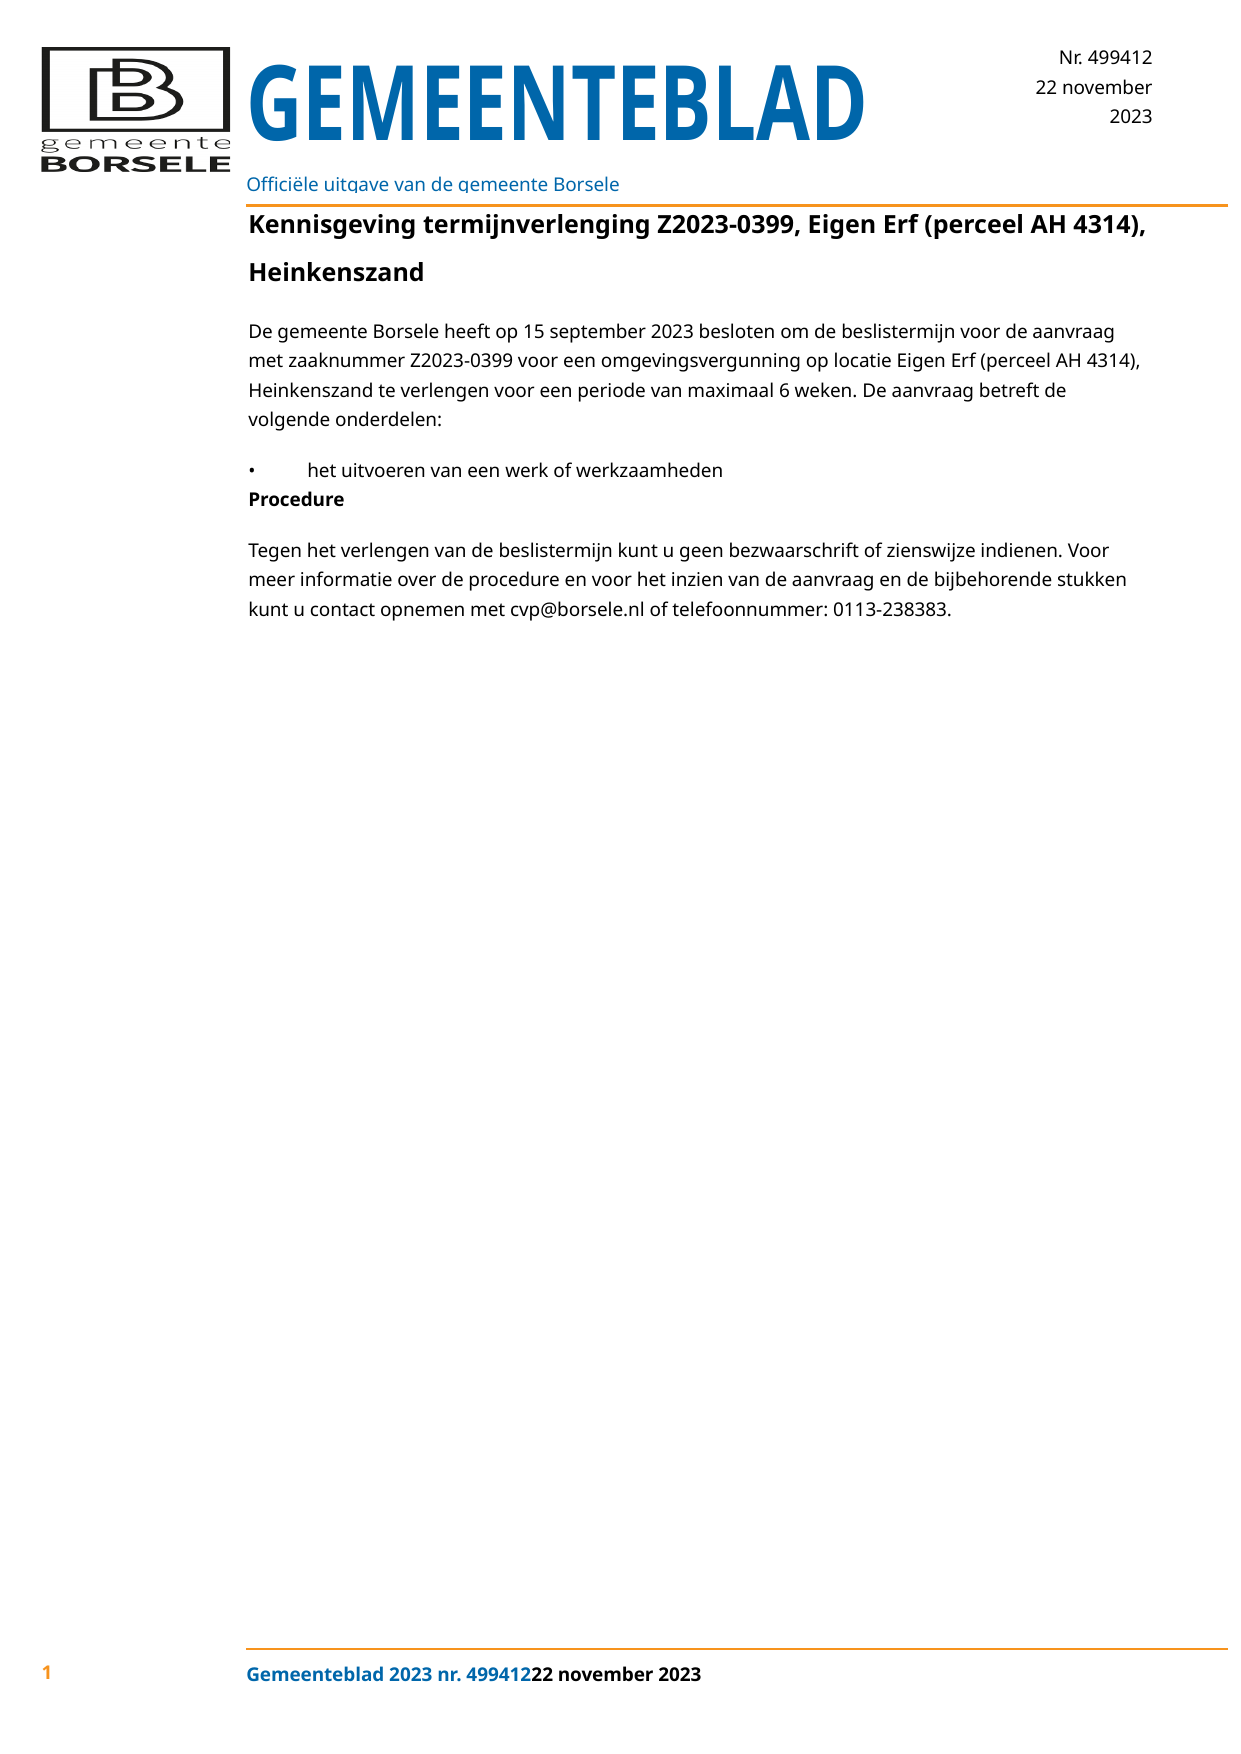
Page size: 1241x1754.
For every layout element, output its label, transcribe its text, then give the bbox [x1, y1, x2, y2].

text Kennisgeving termijnverlenging Z2023-0399, Eigen Erf (perceel AH 4314), Heinkenszand [248, 207, 1152, 288]
text Tegen het verlengen van de beslistermijn kunt u geen bezwaarschrift of zienswijze indienen. Voor meer informatie over de procedure en voor het inzien van de aanvraag en de bijbehorende stukken kunt u contact opnemen met cvp@borsele.nl of telefoonnummer: 0113-238383. [248, 537, 1152, 622]
text Procedure [248, 487, 1152, 512]
text De gemeente Borsele heeft op 15 september 2023 besloten om de beslistermijn voor de aanvraag met zaaknummer Z2023-0399 voor een omgevingsvergunning op locatie Eigen Erf (perceel AH 4314), Heinkenszand te verlengen voor een periode van maximaal 6 weken. De aanvraag betreft de volgende onderdelen: [248, 318, 1152, 432]
list het uitvoeren van een werk of werkzaamheden [248, 457, 1152, 483]
picture [41, 47, 231, 172]
